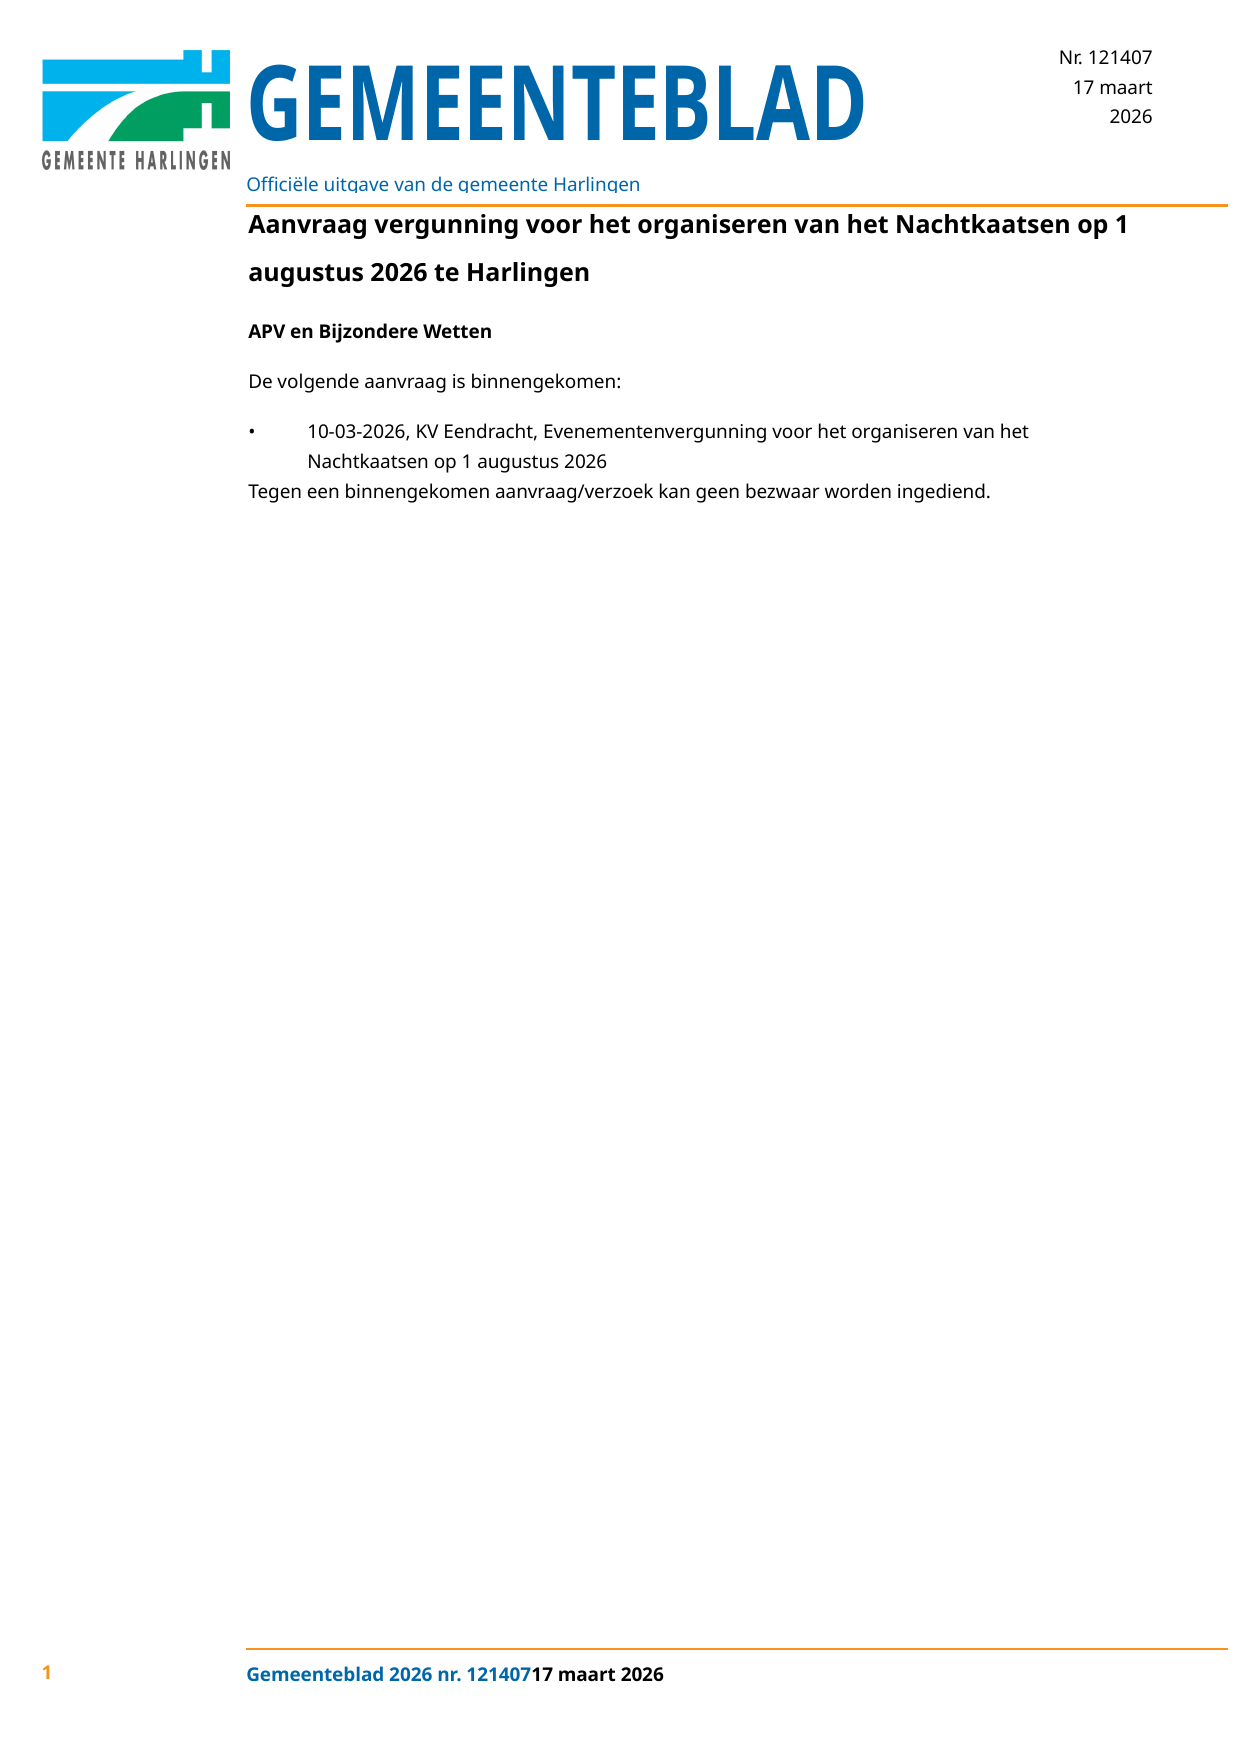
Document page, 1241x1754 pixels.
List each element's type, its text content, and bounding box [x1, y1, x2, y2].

text Tegen een binnengekomen aanvraag/verzoek kan geen bezwaar worden ingediend. [248, 478, 1152, 504]
list 10-03-2026, KV Eendracht, Evenementenvergunning voor het organiseren van het Nachtkaatsen op 1 augustus 2026 [248, 419, 1152, 474]
picture [41, 47, 231, 172]
text De volgende aanvraag is binnengekomen: [248, 368, 1152, 394]
text APV en Bijzondere Wetten [248, 318, 1152, 344]
text Aanvraag vergunning voor het organiseren van het Nachtkaatsen op 1 augustus 2026 te Harlingen [248, 207, 1152, 288]
